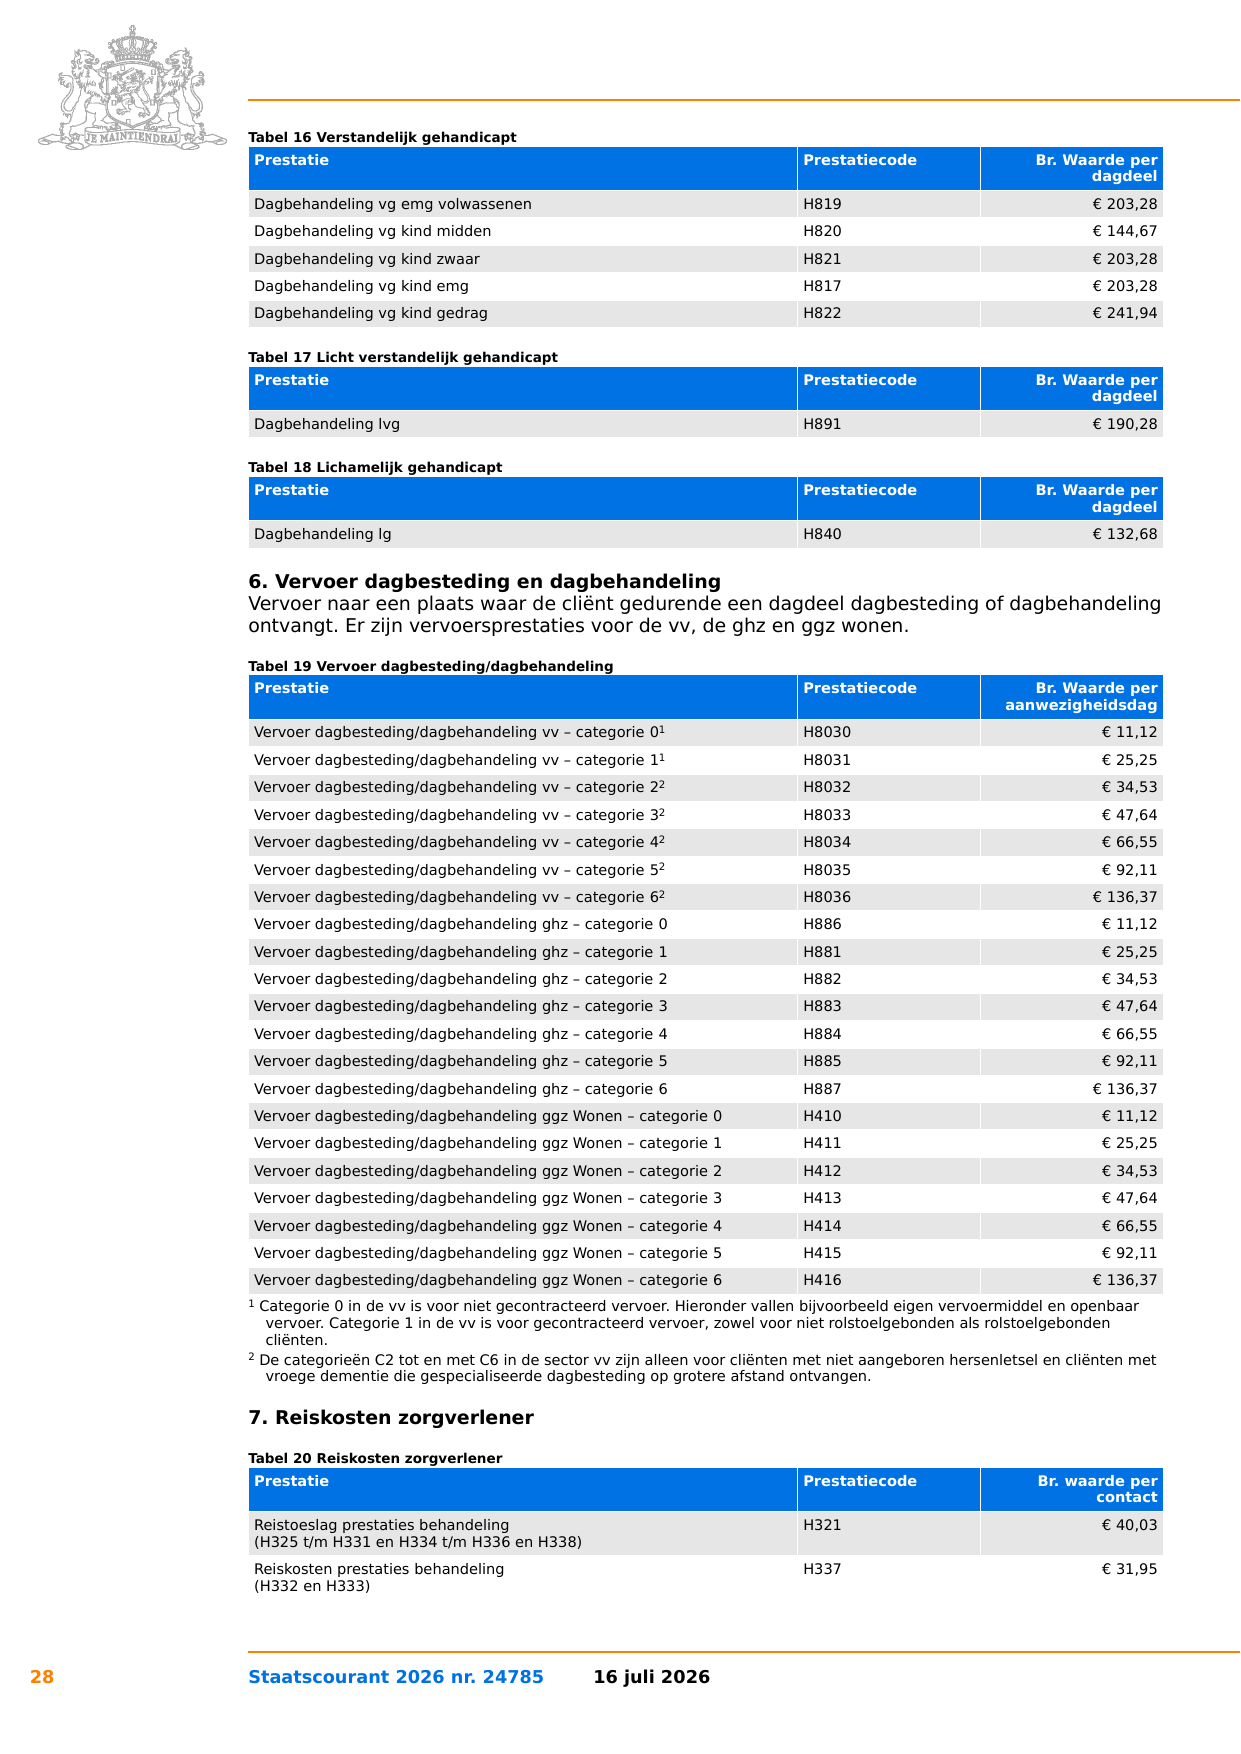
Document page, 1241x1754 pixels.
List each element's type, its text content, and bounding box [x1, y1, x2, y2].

table_cell € 31,95 [981, 1556, 1163, 1600]
table_cell Vervoer dagbesteding/dagbehandeling ggz Wonen – categorie 2 [249, 1158, 797, 1184]
table_cell H882 [798, 966, 980, 993]
table_cell € 203,28 [981, 191, 1163, 217]
table_header Tabel 20 Reiskosten zorgverlener [248, 1451, 1163, 1467]
table_cell Prestatiecode [798, 675, 980, 719]
table_cell € 11,12 [981, 1103, 1163, 1129]
table_cell € 241,94 [981, 301, 1163, 327]
table_cell € 203,28 [981, 273, 1163, 299]
table_cell € 47,64 [981, 994, 1163, 1020]
table_cell Vervoer dagbesteding/dagbehandeling ggz Wonen – categorie 1 [249, 1131, 797, 1157]
table_cell Vervoer dagbesteding/dagbehandeling ggz Wonen – categorie 3 [249, 1185, 797, 1212]
text Vervoer naar een plaats waar de cliënt gedurende een dagdeel dagbesteding of dagbehandeling ontvangt. Er zijn vervoersprestaties voor de vv, de ghz en ggz wonen. [248, 593, 1163, 637]
table_cell Vervoer dagbesteding/dagbehandeling vv – categorie 42 [249, 829, 797, 856]
table_cell Vervoer dagbesteding/dagbehandeling ghz – categorie 5 [249, 1049, 797, 1075]
table_header Tabel 17 Licht verstandelijk gehandicapt [248, 350, 1163, 366]
table_cell € 34,53 [981, 775, 1163, 801]
table_cell Prestatie [249, 477, 797, 520]
table_cell Prestatiecode [798, 477, 980, 520]
table_cell Vervoer dagbesteding/dagbehandeling ghz – categorie 3 [249, 994, 797, 1020]
table_cell € 25,25 [981, 1131, 1163, 1157]
table_cell Br. Waarde per dagdeel [981, 367, 1163, 410]
subtitle 7. Reiskosten zorgverlener [248, 1407, 1163, 1429]
table_cell € 25,25 [981, 939, 1163, 965]
table_cell € 47,64 [981, 802, 1163, 828]
table_cell € 34,53 [981, 1158, 1163, 1184]
table_cell Vervoer dagbesteding/dagbehandeling vv – categorie 62 [249, 884, 797, 910]
table_cell Vervoer dagbesteding/dagbehandeling ggz Wonen – categorie 6 [249, 1268, 797, 1294]
table_cell € 92,11 [981, 857, 1163, 883]
table_cell Vervoer dagbesteding/dagbehandeling ggz Wonen – categorie 0 [249, 1103, 797, 1129]
table_cell Vervoer dagbesteding/dagbehandeling ggz Wonen – categorie 5 [249, 1240, 797, 1267]
table_cell Vervoer dagbesteding/dagbehandeling ghz – categorie 0 [249, 911, 797, 938]
table_cell Dagbehandeling lvg [249, 411, 797, 437]
table_cell € 132,68 [981, 521, 1163, 548]
table_cell Vervoer dagbesteding/dagbehandeling vv – categorie 22 [249, 775, 797, 801]
table_cell Prestatie [249, 147, 797, 190]
table_cell Reiskosten prestaties behandeling (H332 en H333) [249, 1556, 797, 1600]
table_cell H413 [798, 1185, 980, 1212]
table_cell € 203,28 [981, 246, 1163, 272]
table_cell Vervoer dagbesteding/dagbehandeling vv – categorie 32 [249, 802, 797, 828]
picture [38, 25, 227, 150]
table_cell H881 [798, 939, 980, 965]
table_cell H8031 [798, 747, 980, 773]
table_cell H8030 [798, 720, 980, 746]
table_cell € 34,53 [981, 966, 1163, 993]
table_cell Vervoer dagbesteding/dagbehandeling ggz Wonen – categorie 4 [249, 1213, 797, 1239]
table_cell Reistoeslag prestaties behandeling (H325 t/m H331 en H334 t/m H336 en H338) [249, 1512, 797, 1555]
table_cell Dagbehandeling vg emg volwassenen [249, 191, 797, 217]
table_cell € 25,25 [981, 747, 1163, 773]
table_cell Prestatiecode [798, 1468, 980, 1511]
table_cell Dagbehandeling vg kind midden [249, 219, 797, 245]
table_cell H321 [798, 1512, 980, 1555]
table_cell € 66,55 [981, 1213, 1163, 1239]
table_cell Prestatiecode [798, 147, 980, 190]
table_cell € 136,37 [981, 884, 1163, 910]
table_cell Vervoer dagbesteding/dagbehandeling vv – categorie 01 [249, 720, 797, 746]
table_cell H8034 [798, 829, 980, 856]
table_cell Vervoer dagbesteding/dagbehandeling ghz – categorie 1 [249, 939, 797, 965]
table_cell H8032 [798, 775, 980, 801]
table_cell H821 [798, 246, 980, 272]
table_cell Vervoer dagbesteding/dagbehandeling ghz – categorie 6 [249, 1076, 797, 1102]
table_cell H337 [798, 1556, 980, 1600]
table_cell Prestatie [249, 675, 797, 719]
table_cell Dagbehandeling lg [249, 521, 797, 548]
table_cell € 190,28 [981, 411, 1163, 437]
table_cell H415 [798, 1240, 980, 1267]
table_cell H412 [798, 1158, 980, 1184]
table_cell Br. Waarde per dagdeel [981, 147, 1163, 190]
table_cell H891 [798, 411, 980, 437]
table_cell Dagbehandeling vg kind zwaar [249, 246, 797, 272]
table_cell H886 [798, 911, 980, 938]
table_cell € 11,12 [981, 720, 1163, 746]
table_cell Br. Waarde per dagdeel [981, 477, 1163, 520]
table_cell H883 [798, 994, 980, 1020]
table_cell € 40,03 [981, 1512, 1163, 1555]
table_cell € 66,55 [981, 829, 1163, 856]
table_cell H884 [798, 1021, 980, 1047]
table_cell H840 [798, 521, 980, 548]
table_cell Vervoer dagbesteding/dagbehandeling ghz – categorie 4 [249, 1021, 797, 1047]
table_cell Vervoer dagbesteding/dagbehandeling ghz – categorie 2 [249, 966, 797, 993]
table_cell Vervoer dagbesteding/dagbehandeling vv – categorie 52 [249, 857, 797, 883]
table_cell H822 [798, 301, 980, 327]
table_header Tabel 19 Vervoer dagbesteding/dagbehandeling [248, 659, 1163, 674]
table_cell H410 [798, 1103, 980, 1129]
table_cell € 66,55 [981, 1021, 1163, 1047]
table_cell H8035 [798, 857, 980, 883]
table_header Tabel 16 Verstandelijk gehandicapt [248, 130, 1163, 146]
table_cell Dagbehandeling vg kind gedrag [249, 301, 797, 327]
table_cell € 136,37 [981, 1268, 1163, 1294]
table_header Tabel 18 Lichamelijk gehandicapt [248, 460, 1163, 476]
table_cell H817 [798, 273, 980, 299]
table_cell Dagbehandeling vg kind emg [249, 273, 797, 299]
table_cell H885 [798, 1049, 980, 1075]
table_cell € 47,64 [981, 1185, 1163, 1212]
table_cell H8036 [798, 884, 980, 910]
table_cell Prestatiecode [798, 367, 980, 410]
table_cell H414 [798, 1213, 980, 1239]
table_cell H416 [798, 1268, 980, 1294]
subtitle 6. Vervoer dagbesteding en dagbehandeling [248, 571, 1163, 593]
table_cell € 92,11 [981, 1049, 1163, 1075]
table_cell H887 [798, 1076, 980, 1102]
table_cell H820 [798, 219, 980, 245]
table_cell Br. Waarde per aanwezigheidsdag [981, 675, 1163, 719]
table_cell Vervoer dagbesteding/dagbehandeling vv – categorie 11 [249, 747, 797, 773]
table_cell € 144,67 [981, 219, 1163, 245]
table_cell H819 [798, 191, 980, 217]
table_cell € 136,37 [981, 1076, 1163, 1102]
table_cell Prestatie [249, 367, 797, 410]
table_cell € 92,11 [981, 1240, 1163, 1267]
table_cell H8033 [798, 802, 980, 828]
table_cell Br. waarde per contact [981, 1468, 1163, 1511]
table_cell H411 [798, 1131, 980, 1157]
table_cell 1 Categorie 0 in de vv is voor niet gecontracteerd vervoer. Hieronder vallen bijvoorbeeld eigen vervoermiddel en openbaar vervoer. Categorie 1 in de vv is voor gecontracteerd vervoer, zowel voor niet rolstoelgebonden als rolstoelgebonden cliënten. 2 De categorieën C2 tot en met C6 in de sector vv zijn alleen voor cliënten met niet aangeboren hersenletsel en cliënten met vroege dementie die gespecialiseerde dagbesteding op grotere afstand ontvangen. [248, 1295, 1163, 1385]
table_cell € 11,12 [981, 911, 1163, 938]
table_cell Prestatie [249, 1468, 797, 1511]
